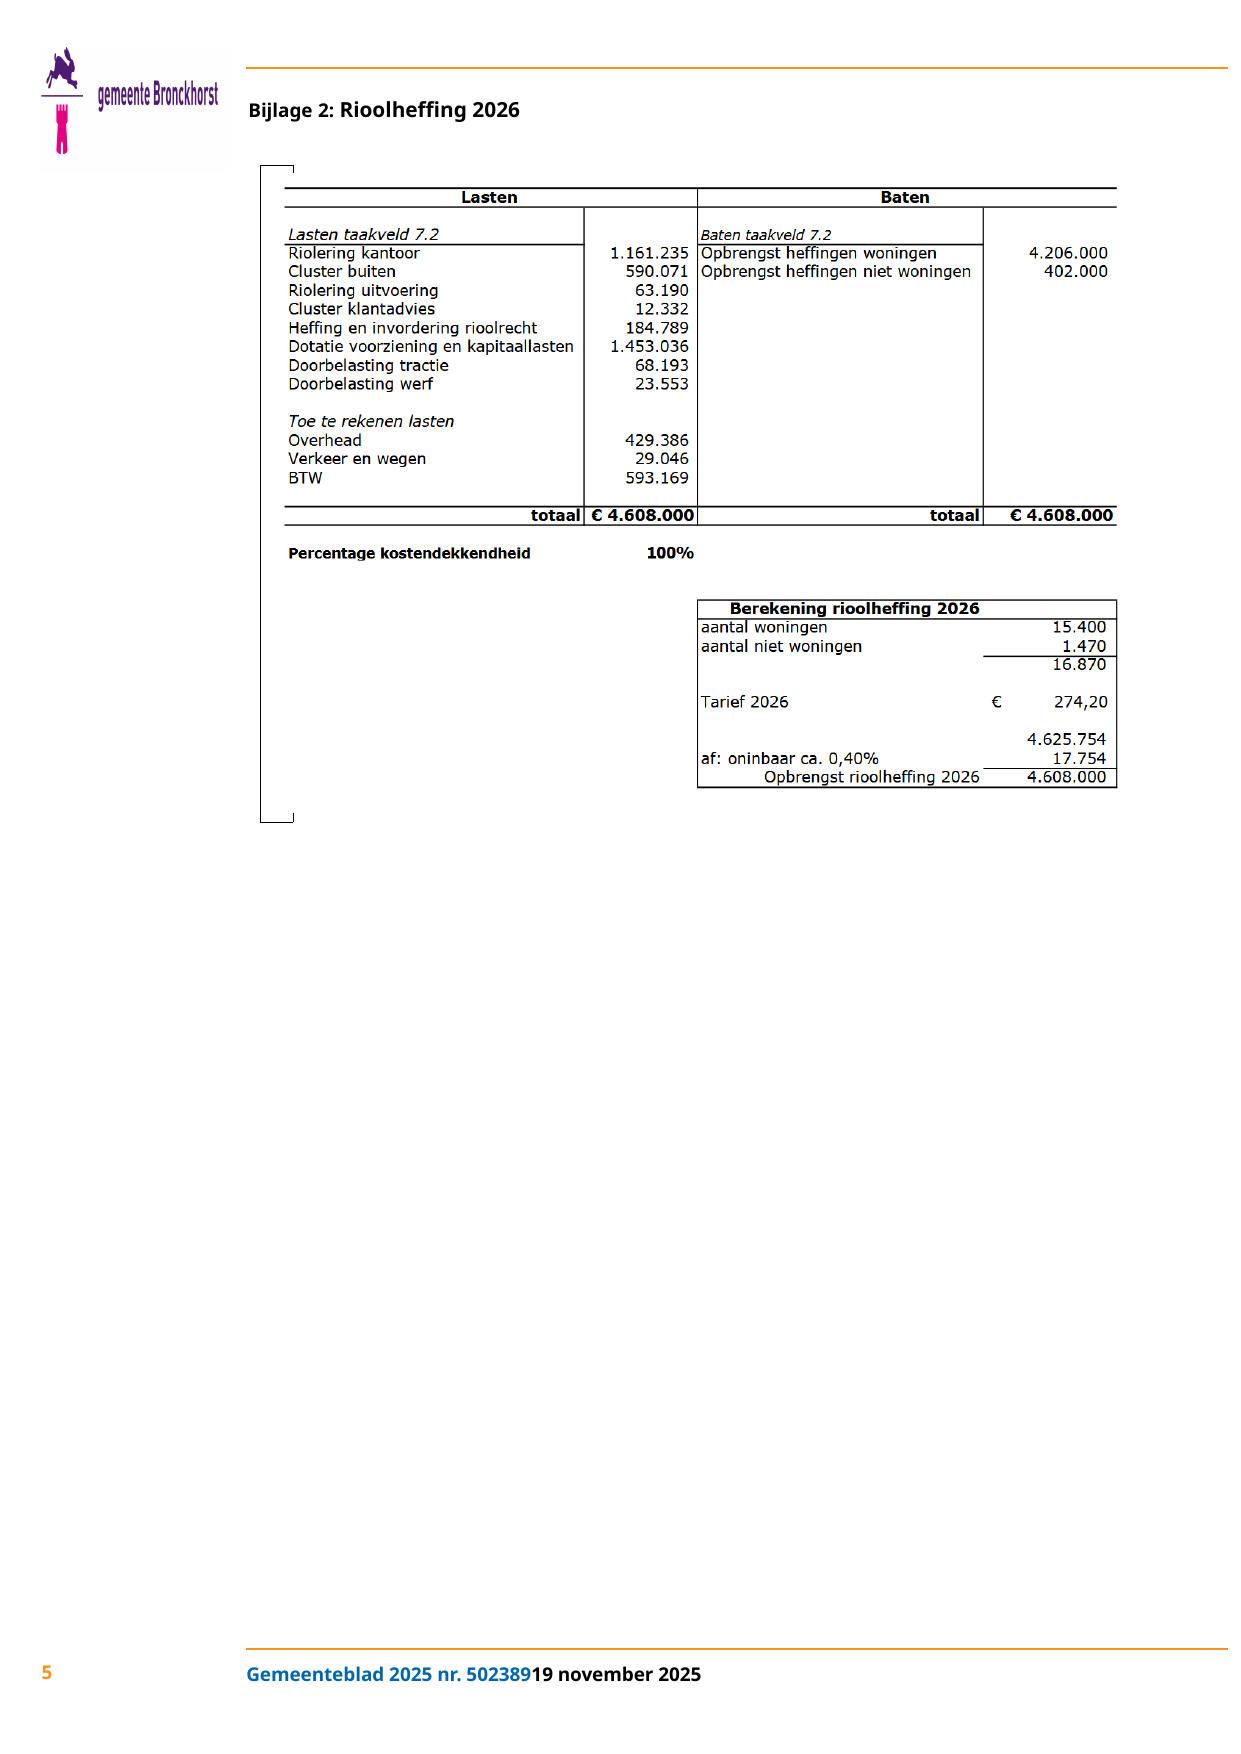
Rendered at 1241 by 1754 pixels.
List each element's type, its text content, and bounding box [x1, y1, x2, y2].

picture [268, 173, 1155, 813]
picture [41, 47, 231, 172]
text Bijlage 2: Rioolheffing 2026 [248, 95, 1152, 123]
